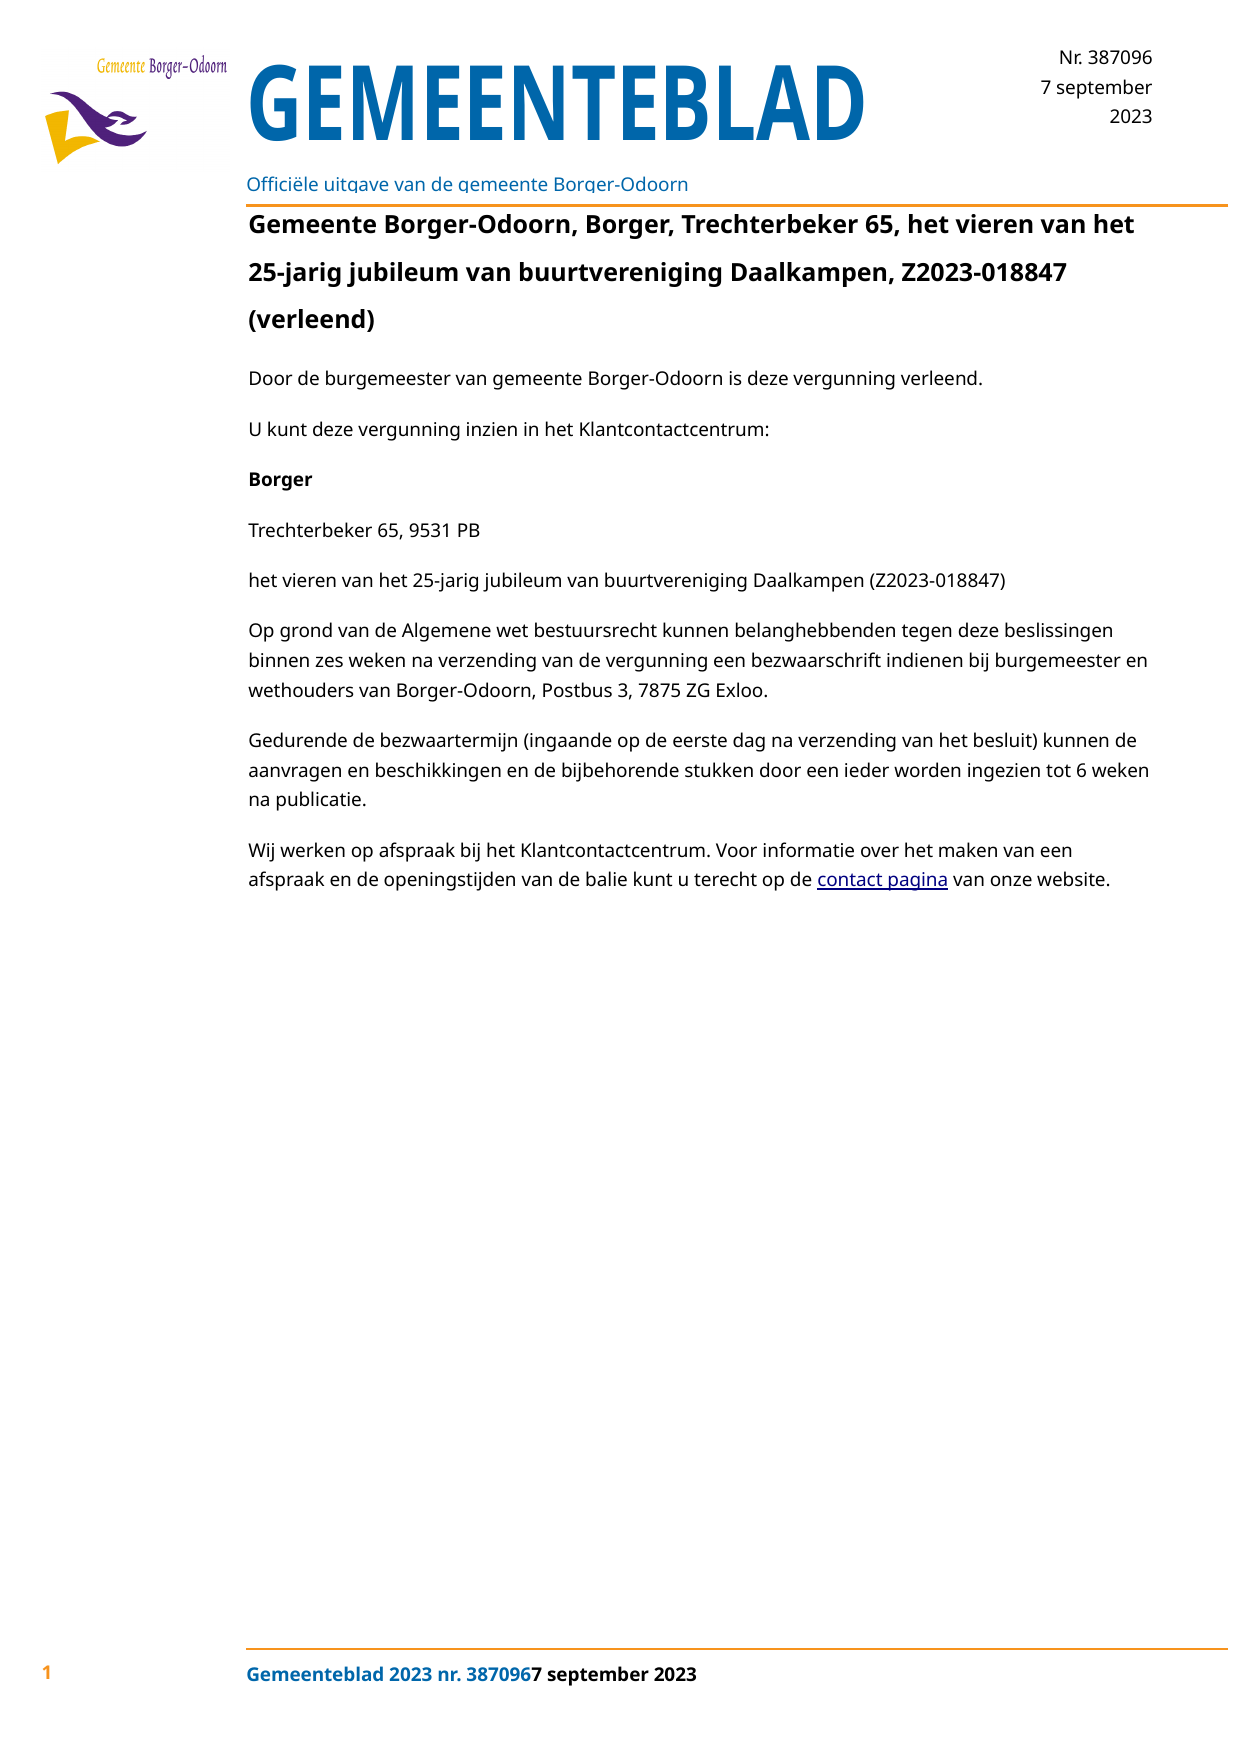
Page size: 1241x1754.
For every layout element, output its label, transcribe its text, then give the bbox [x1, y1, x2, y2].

text Gemeente Borger-Odoorn, Borger, Trechterbeker 65, het vieren van het 25-jarig jubileum van buurtvereniging Daalkampen, Z2023-018847 (verleend) [248, 207, 1152, 336]
picture [41, 47, 231, 172]
text Wij werken op afspraak bij het Klantcontactcentrum. Voor informatie over het maken van een afspraak en de openingstijden van de balie kunt u terecht op de contact pagina van onze website. [248, 837, 1152, 892]
text Borger [248, 466, 1152, 492]
text het vieren van het 25-jarig jubileum van buurtvereniging Daalkampen (Z2023-018847) [248, 567, 1152, 593]
text Trechterbeker 65, 9531 PB [248, 517, 1152, 542]
text Door de burgemeester van gemeente Borger-Odoorn is deze vergunning verleend. [248, 366, 1152, 391]
text Op grond van de Algemene wet bestuursrecht kunnen belanghebbenden tegen deze beslissingen binnen zes weken na verzending van de vergunning een bezwaarschrift indienen bij burgemeester en wethouders van Borger-Odoorn, Postbus 3, 7875 ZG Exloo. [248, 618, 1152, 702]
text Gedurende de bezwaartermijn (ingaande op de eerste dag na verzending van het besluit) kunnen de aanvragen en beschikkingen en de bijbehorende stukken door een ieder worden ingezien tot 6 weken na publicatie. [248, 727, 1152, 812]
text U kunt deze vergunning inzien in het Klantcontactcentrum: [248, 416, 1152, 442]
